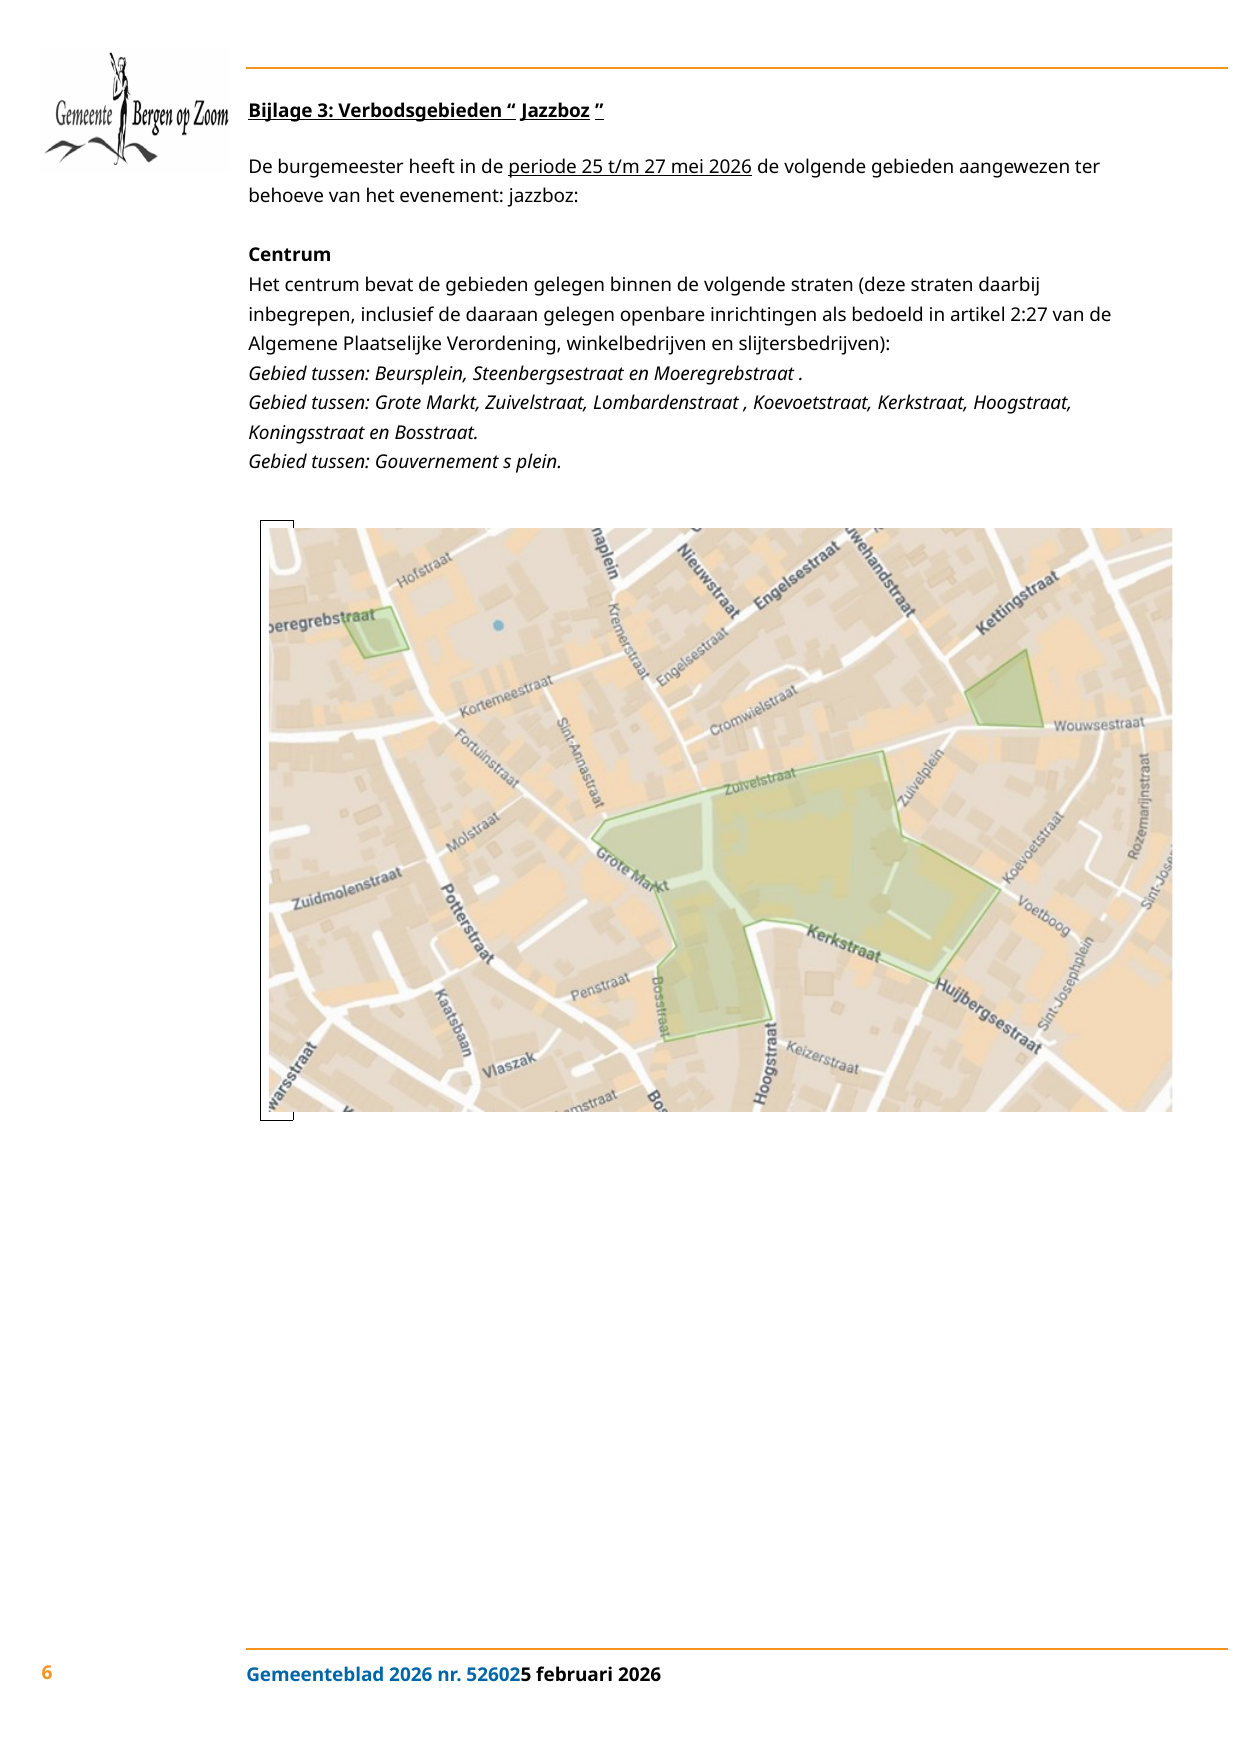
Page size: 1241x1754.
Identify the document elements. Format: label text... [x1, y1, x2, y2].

text Gebied tussen: Beursplein, Steenbergsestraat en Moeregrebstraat . [248, 360, 1152, 386]
text Gebied tussen: Gouvernement s plein. [248, 449, 1152, 474]
picture [268, 528, 1173, 1112]
text Bijlage 3: Verbodsgebieden “ Jazzboz ” [248, 95, 1152, 123]
text Het centrum bevat de gebieden gelegen binnen de volgende straten (deze straten daarbij inbegrepen, inclusief de daaraan gelegen openbare inrichtingen als bedoeld in artikel 2:27 van de Algemene Plaatselijke Verordening, winkelbedrijven en slijtersbedrijven): [248, 271, 1152, 356]
picture [41, 47, 231, 172]
text Gebied tussen: Grote Markt, Zuivelstraat, Lombardenstraat , Koevoetstraat, Kerkstraat, Hoogstraat, Koningsstraat en Bosstraat. [248, 389, 1152, 445]
text Centrum [248, 242, 1152, 267]
text De burgemeester heeft in de periode 25 t/m 27 mei 2026 de volgende gebieden aangewezen ter behoeve van het evenement: jazzboz: [248, 153, 1152, 208]
